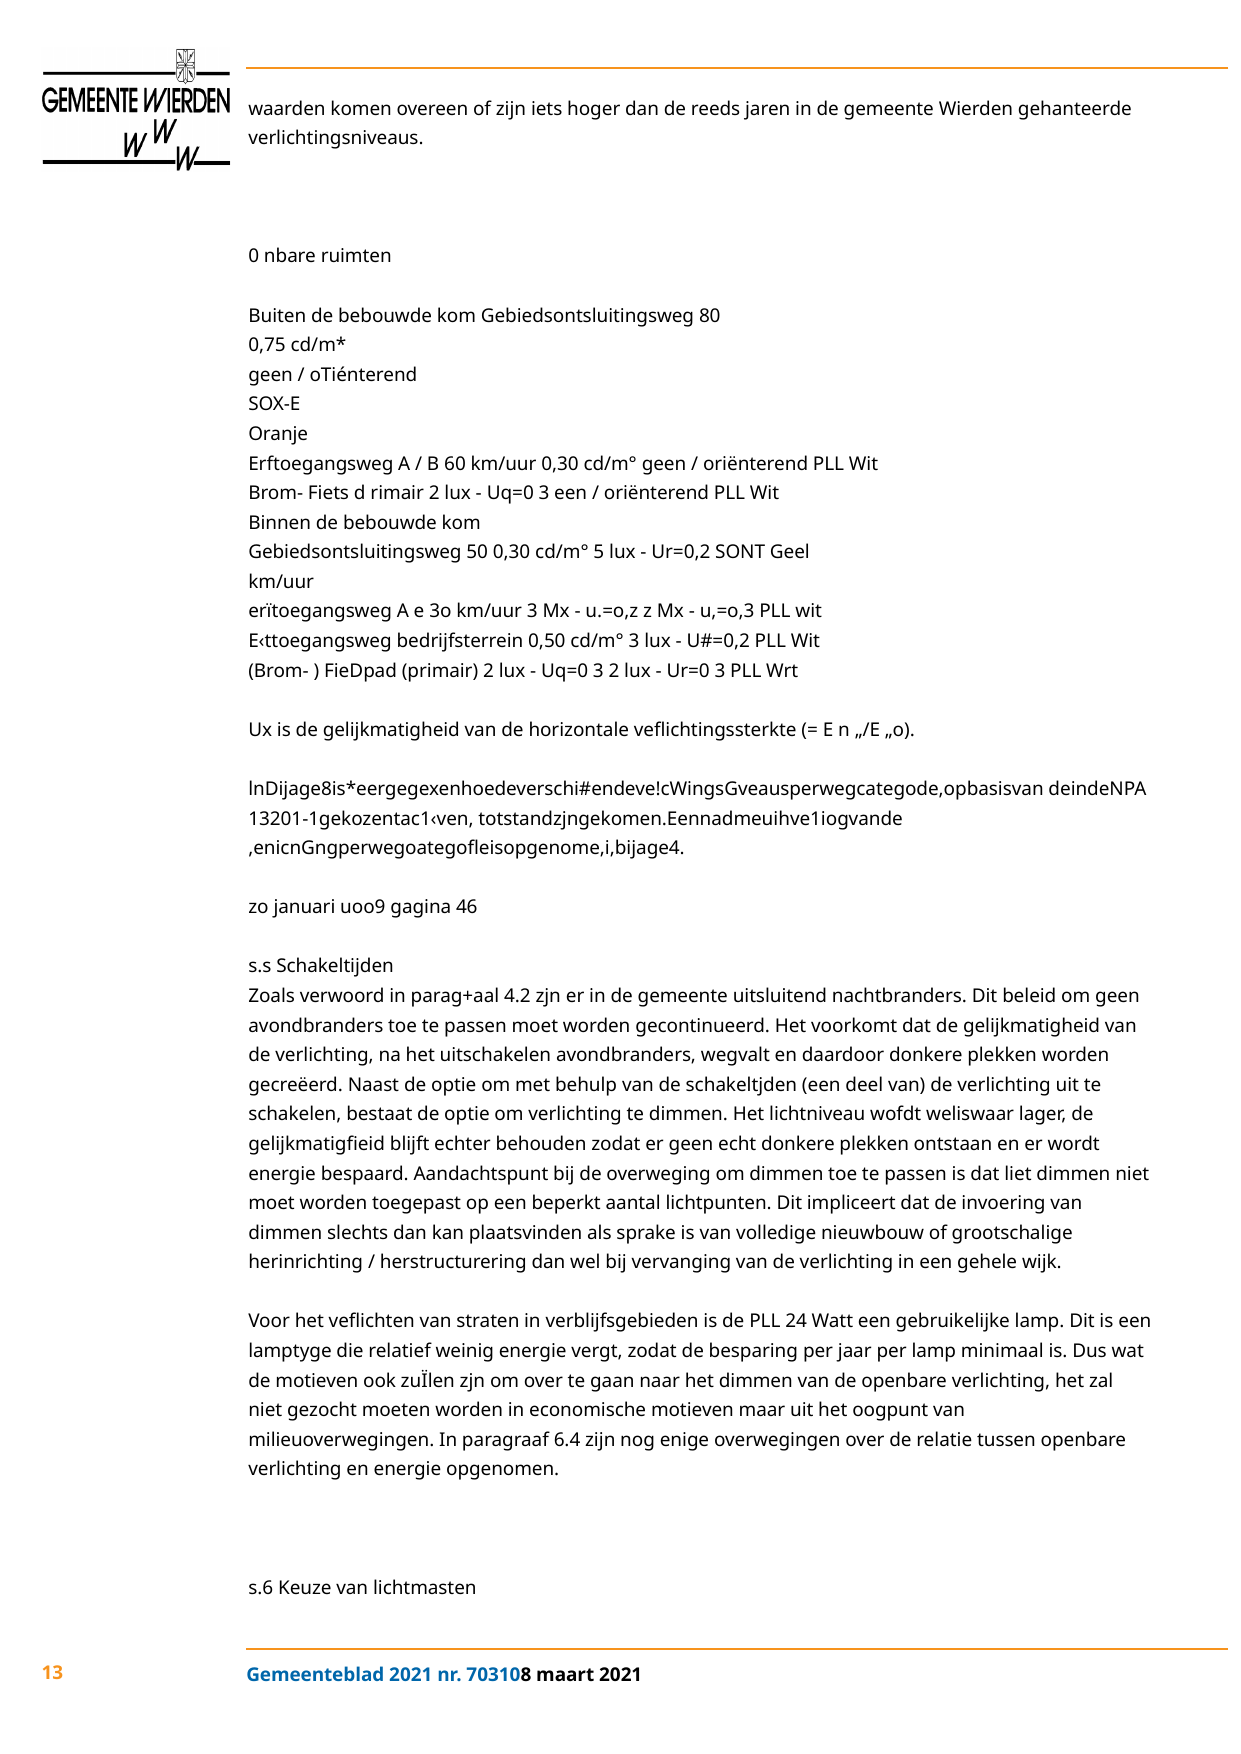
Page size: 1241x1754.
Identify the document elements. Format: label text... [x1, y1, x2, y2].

text Zoals verwoord in parag+aal 4.2 zjn er in de gemeente uitsluitend nachtbranders. Dit beleid om geen avondbranders toe te passen moet worden gecontinueerd. Het voorkomt dat de gelijkmatigheid van de verlichting, na het uitschakelen avondbranders, wegvalt en daardoor donkere plekken worden gecreëerd. Naast de optie om met behulp van de schakeltjden (een deel van) de verlichting uit te schakelen, bestaat de optie om verlichting te dimmen. Het lichtniveau wofdt weliswaar lager, de gelijkmatigfieid blijft echter behouden zodat er geen echt donkere plekken ontstaan en er wordt energie bespaard. Aandachtspunt bij de overweging om dimmen toe te passen is dat liet dimmen niet moet worden toegepast op een beperkt aantal lichtpunten. Dit impliceert dat de invoering van dimmen slechts dan kan plaatsvinden als sprake is van volledige nieuwbouw of grootschalige herinrichting / herstructurering dan wel bij vervanging van de verlichting in een gehele wijk. [248, 982, 1152, 1274]
text erïtoegangsweg A e 3o km/uur 3 Mx - u.=o,z z Mx - u,=o,3 PLL wit [248, 598, 1152, 623]
text Oranje [248, 420, 1152, 446]
text zo januari uoo9 gagina 46 [248, 893, 1152, 919]
text geen / oTiénterend [248, 361, 1152, 387]
text 0 nbare ruimten [248, 243, 1152, 268]
text 0,75 cd/m* [248, 331, 1152, 357]
text lnDijage8is*eergegexenhoedeverschi#endeve!cWingsGveausperwegcategode,opbasisvan deindeNPA 13201-1gekozentac1‹ven, totstandzjngekomen.Eennadmeuihve1iogvande [248, 775, 1152, 831]
text km/uur [248, 568, 1152, 594]
text Buiten de bebouwde kom Gebiedsontsluitingsweg 80 [248, 302, 1152, 328]
text s.s Schakeltijden [248, 953, 1152, 978]
text ,enicnGngperwegoategofleisopgenome,i,bijage4. [248, 834, 1152, 860]
picture [41, 47, 231, 172]
text Brom- Fiets d rimair 2 lux - Uq=0 3 een / oriënterend PLL Wit [248, 479, 1152, 505]
text E‹ttoegangsweg bedrijfsterrein 0,50 cd/m° 3 lux - U#=0,2 PLL Wit [248, 627, 1152, 653]
text Voor het veflichten van straten in verblijfsgebieden is de PLL 24 Watt een gebruikelijke lamp. Dit is een lamptyge die relatief weinig energie vergt, zodat de besparing per jaar per lamp minimaal is. Dus wat de motieven ook zuÏlen zjn om over te gaan naar het dimmen van de openbare verlichting, het zal niet gezocht moeten worden in economische motieven maar uit het oogpunt van milieuoverwegingen. In paragraaf 6.4 zijn nog enige overwegingen over de relatie tussen openbare verlichting en energie opgenomen. [248, 1308, 1152, 1481]
text waarden komen overeen of zijn iets hoger dan de reeds jaren in de gemeente Wierden gehanteerde verlichtingsniveaus. [248, 95, 1152, 150]
text Gebiedsontsluitingsweg 50 0,30 cd/m° 5 lux - Ur=0,2 SONT Geel [248, 538, 1152, 564]
text (Brom- ) FieDpad (primair) 2 lux - Uq=0 3 2 lux - Ur=0 3 PLL Wrt [248, 657, 1152, 683]
text Binnen de bebouwde kom [248, 509, 1152, 535]
text Erftoegangsweg A / B 60 km/uur 0,30 cd/m° geen / oriënterend PLL Wit [248, 450, 1152, 476]
text SOX-E [248, 391, 1152, 416]
text Ux is de gelijkmatigheid van de horizontale veflichtingssterkte (= E n „/E „o). [248, 716, 1152, 742]
text s.6 Keuze van lichtmasten [248, 1574, 1152, 1600]
